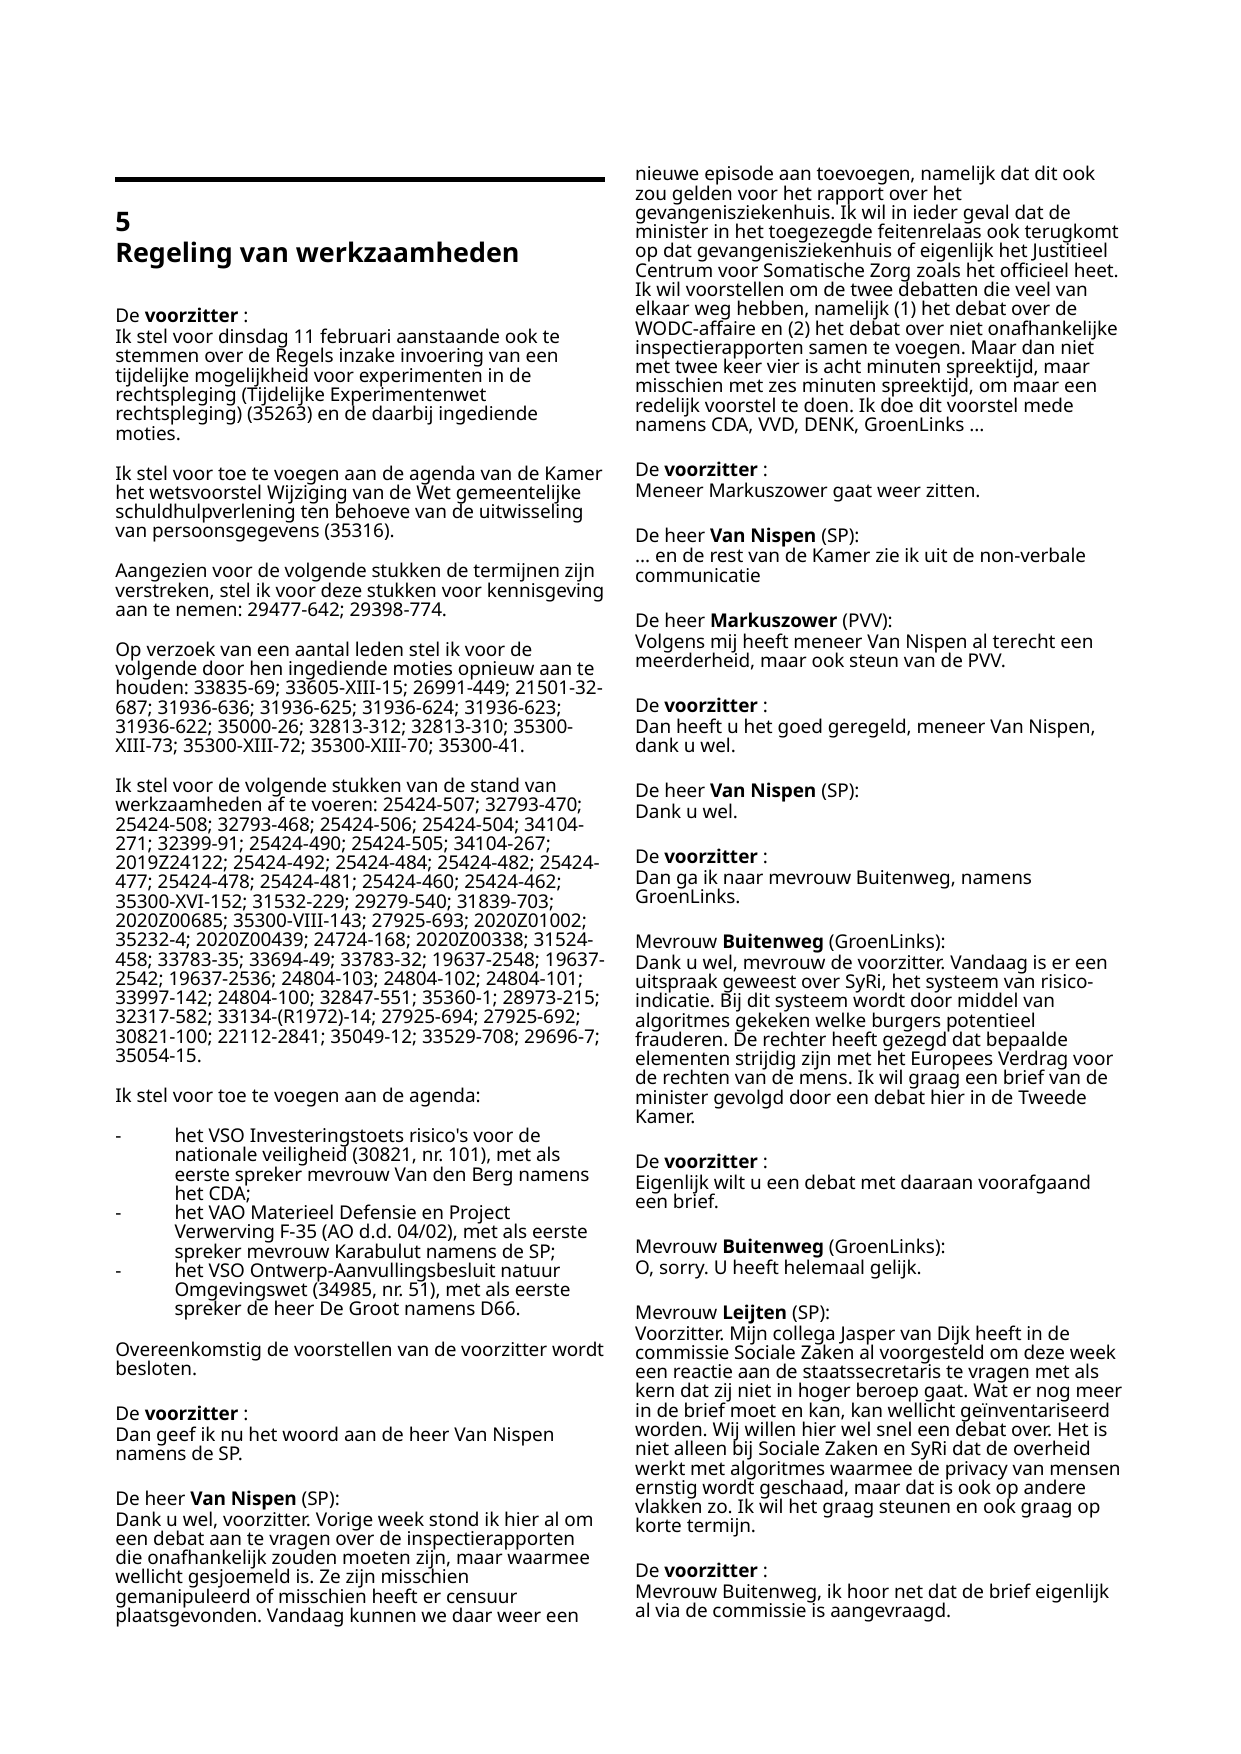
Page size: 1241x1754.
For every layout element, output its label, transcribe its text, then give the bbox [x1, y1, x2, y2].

text Dank u wel, voorzitter. Vorige week stond ik hier al om een debat aan te vragen over de inspectierapporten die onafhankelijk zouden moeten zijn, maar waarmee wellicht gesjoemeld is. Ze zijn misschien gemanipuleerd of misschien heeft er censuur plaatsgevonden. Vandaag kunnen we daar weer een [115, 1511, 605, 1626]
text Mevrouw Leijten (SP): [635, 1299, 1125, 1325]
text De voorzitter : [635, 1557, 1125, 1583]
text Op verzoek van een aantal leden stel ik voor de volgende door hen ingediende moties opnieuw aan te houden: 33835-69; 33605-XIII-15; 26991-449; 21501-32-687; 31936-636; 31936-625; 31936-624; 31936-623; 31936-622; 35000-26; 32813-312; 32813-310; 35300-XIII-73; 35300-XIII-72; 35300-XIII-70; 35300-41. [115, 641, 605, 756]
text nieuwe episode aan toevoegen, namelijk dat dit ook zou gelden voor het rapport over het gevangenisziekenhuis. Ik wil in ieder geval dat de minister in het toegezegde feitenrelaas ook terugkomt op dat gevangenisziekenhuis of eigenlijk het Justitieel Centrum voor Somatische Zorg zoals het officieel heet. Ik wil voorstellen om de twee debatten die veel van elkaar weg hebben, namelijk (1) het debat over de WODC-affaire en (2) het debat over niet onafhankelijke inspectierapporten samen te voegen. Maar dan niet met twee keer vier is acht minuten spreektijd, maar misschien met zes minuten spreektijd, om maar een redelijk voorstel te doen. Ik doe dit voorstel mede namens CDA, VVD, DENK, GroenLinks ... [635, 165, 1125, 435]
list het VSO Ontwerp-Aanvullingsbesluit natuur Omgevingswet (34985, nr. 51), met als eerste spreker de heer De Groot namens D66. [115, 1262, 605, 1320]
text Dan ga ik naar mevrouw Buitenweg, namens GroenLinks. [635, 869, 1125, 907]
text Ik stel voor toe te voegen aan de agenda: [115, 1087, 605, 1106]
text Dan geef ik nu het woord aan de heer Van Nispen namens de SP. [115, 1426, 605, 1464]
text De voorzitter : [115, 302, 605, 328]
text Mevrouw Buitenweg, ik hoor net dat de brief eigenlijk al via de commissie is aangevraagd. [635, 1583, 1125, 1622]
text Dank u wel. [635, 803, 1125, 822]
text Aangezien voor de volgende stukken de termijnen zijn verstreken, stel ik voor deze stukken voor kennisgeving aan te nemen: 29477-642; 29398-774. [115, 562, 605, 620]
text De voorzitter : [635, 692, 1125, 718]
text ... en de rest van de Kamer zie ik uit de non-verbale communicatie [635, 547, 1125, 586]
text Ik stel voor dinsdag 11 februari aanstaande ook te stemmen over de Regels inzake invoering van een tijdelijke mogelijkheid voor experimenten in de rechtspleging (Tijdelijke Experimentenwet rechtspleging) (35263) en de daarbij ingediende moties. [115, 328, 605, 444]
text De voorzitter : [115, 1400, 605, 1426]
text Voorzitter. Mijn collega Jasper van Dijk heeft in de commissie Sociale Zaken al voorgesteld om deze week een reactie aan de staatssecretaris te vragen met als kern dat zij niet in hoger beroep gaat. Wat er nog meer in de brief moet en kan, kan wellicht geïnventariseerd worden. Wij willen hier wel snel een debat over. Het is niet alleen bij Sociale Zaken en SyRi dat de overheid werkt met algoritmes waarmee de privacy van mensen ernstig wordt geschaad, maar dat is ook op andere vlakken zo. Ik wil het graag steunen en ook graag op korte termijn. [635, 1325, 1125, 1537]
text De voorzitter : [635, 843, 1125, 869]
text Ik stel voor toe te voegen aan de agenda van de Kamer het wetsvoorstel Wijziging van de Wet gemeentelijke schuldhulpverlening ten behoeve van de uitwisseling van persoonsgegevens (35316). [115, 464, 605, 542]
text De heer Markuszower (PVV): [635, 607, 1125, 633]
text Dan heeft u het goed geregeld, meneer Van Nispen, dank u wel. [635, 718, 1125, 756]
text Meneer Markuszower gaat weer zitten. [635, 482, 1125, 501]
list het VSO Investeringstoets risico's voor de nationale veiligheid (30821, nr. 101), met als eerste spreker mevrouw Van den Berg namens het CDA; [115, 1127, 605, 1204]
text Mevrouw Buitenweg (GroenLinks): [635, 1233, 1125, 1259]
text De heer Van Nispen (SP): [635, 522, 1125, 547]
text Eigenlijk wilt u een debat met daaraan voorafgaand een brief. [635, 1174, 1125, 1212]
text De heer Van Nispen (SP): [635, 777, 1125, 803]
text O, sorry. U heeft helemaal gelijk. [635, 1259, 1125, 1278]
text 5 [115, 203, 605, 239]
text Dank u wel, mevrouw de voorzitter. Vandaag is er een uitspraak geweest over SyRi, het systeem van risico-indicatie. Bij dit systeem wordt door middel van algoritmes gekeken welke burgers potentieel frauderen. De rechter heeft gezegd dat bepaalde elementen strijdig zijn met het Europees Verdrag voor de rechten van de mens. Ik wil graag een brief van de minister gevolgd door een debat hier in de Tweede Kamer. [635, 954, 1125, 1127]
text Overeenkomstig de voorstellen van de voorzitter wordt besloten. [115, 1341, 605, 1379]
text Volgens mij heeft meneer Van Nispen al terecht een meerderheid, maar ook steun van de PVV. [635, 633, 1125, 671]
text Mevrouw Buitenweg (GroenLinks): [635, 928, 1125, 954]
text Ik stel voor de volgende stukken van de stand van werkzaamheden af te voeren: 25424-507; 32793-470; 25424-508; 32793-468; 25424-506; 25424-504; 34104-271; 32399-91; 25424-490; 25424-505; 34104-267; 2019Z24122; 25424-492; 25424-484; 25424-482; 25424-477; 25424-478; 25424-481; 25424-460; 25424-462; 35300-XVI-152; 31532-229; 29279-540; 31839-703; 2020Z00685; 35300-VIII-143; 27925-693; 2020Z01002; 35232-4; 2020Z00439; 24724-168; 2020Z00338; 31524-458; 33783-35; 33694-49; 33783-32; 19637-2548; 19637-2542; 19637-2536; 24804-103; 24804-102; 24804-101; 33997-142; 24804-100; 32847-551; 35360-1; 28973-215; 32317-582; 33134-(R1972)-14; 27925-694; 27925-692; 30821-100; 22112-2841; 35049-12; 33529-708; 29696-7; 35054-15. [115, 777, 605, 1066]
text De heer Van Nispen (SP): [115, 1485, 605, 1511]
text De voorzitter : [635, 1148, 1125, 1174]
list het VAO Materieel Defensie en Project Verwerving F-35 (AO d.d. 04/02), met als eerste spreker mevrouw Karabulut namens de SP; [115, 1204, 605, 1262]
text De voorzitter : [635, 456, 1125, 482]
text Regeling van werkzaamheden [115, 239, 605, 283]
